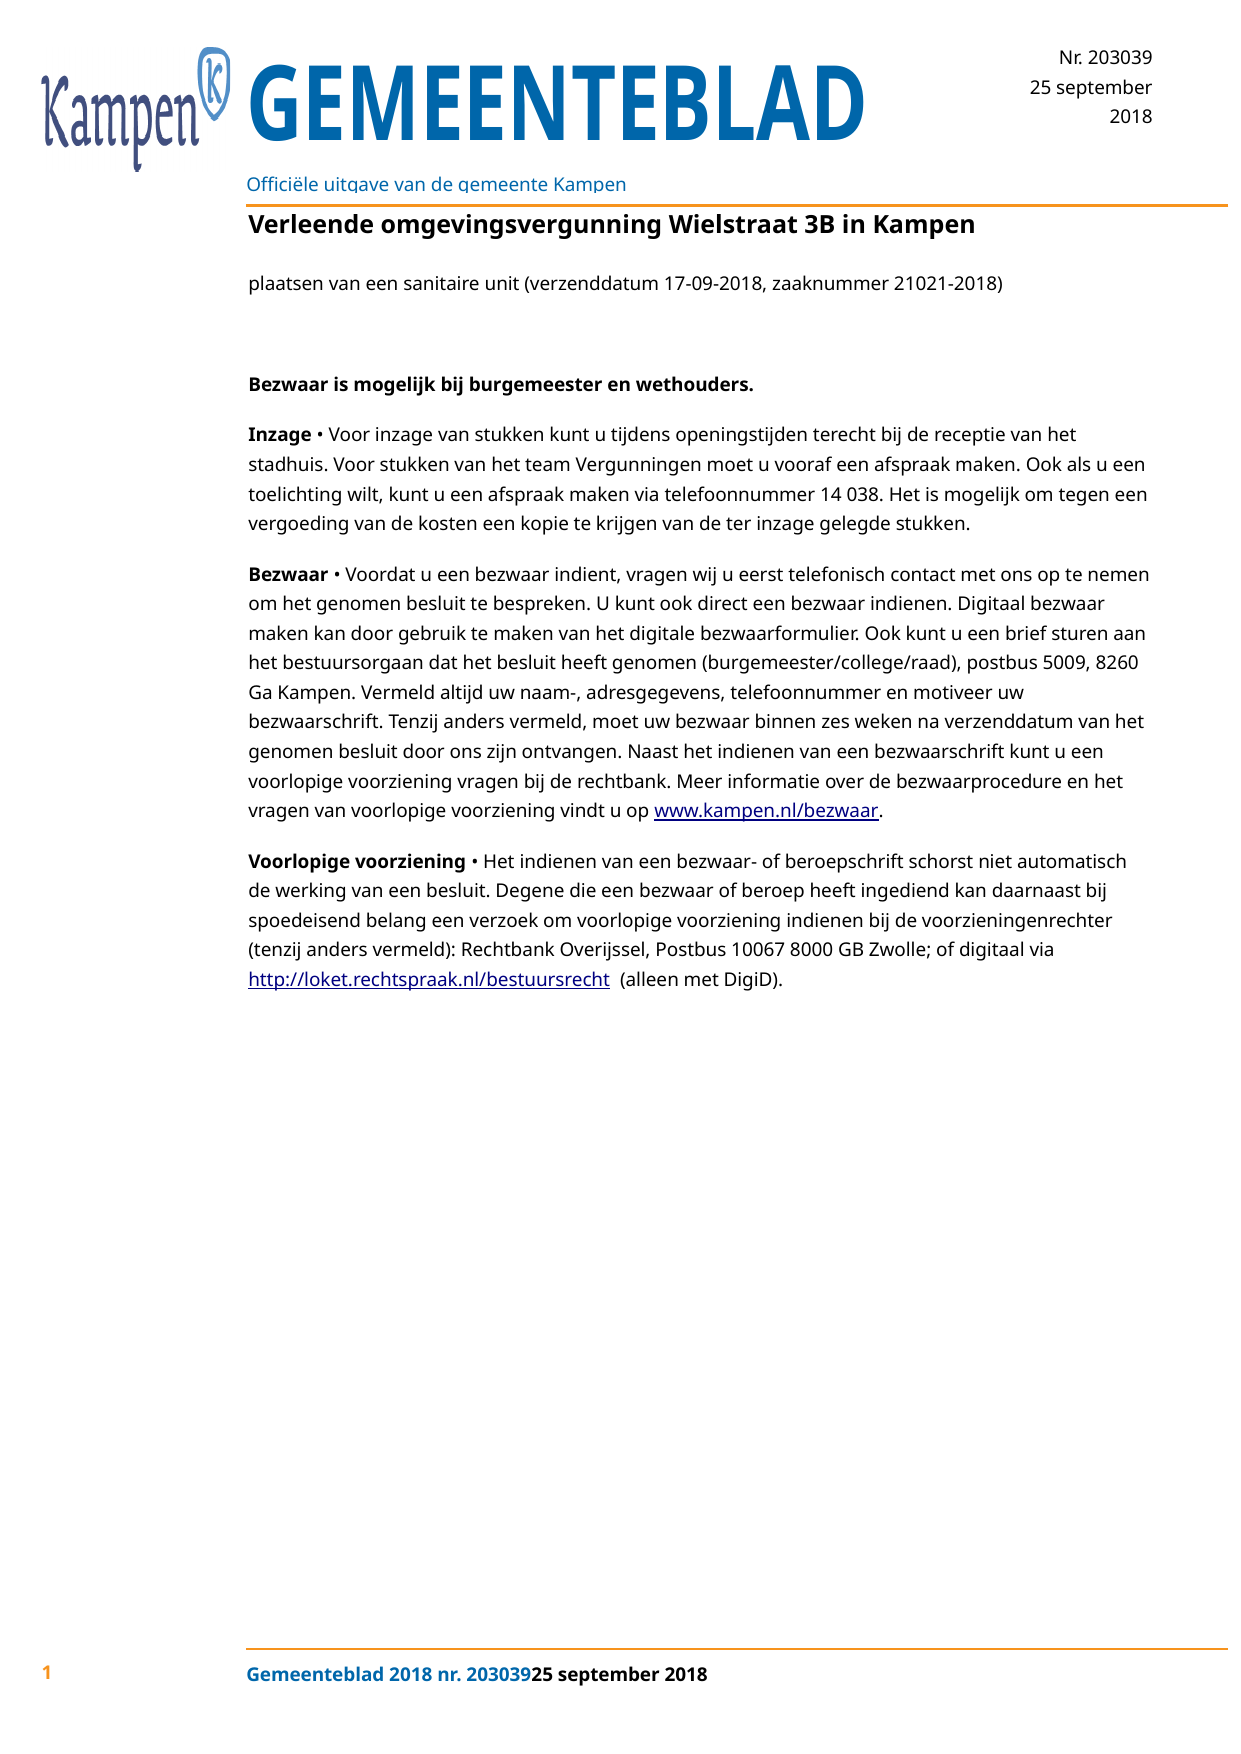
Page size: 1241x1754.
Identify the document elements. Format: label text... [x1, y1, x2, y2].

picture [41, 47, 231, 172]
text Inzage • Voor inzage van stukken kunt u tijdens openingstijden terecht bij de receptie van het stadhuis. Voor stukken van het team Vergunningen moet u vooraf een afspraak maken. Ook als u een toelichting wilt, kunt u een afspraak maken via telefoonnummer 14 038. Het is mogelijk om tegen een vergoeding van de kosten een kopie te krijgen van de ter inzage gelegde stukken. [248, 422, 1152, 536]
text Verleende omgevingsvergunning Wielstraat 3B in Kampen [248, 207, 1152, 241]
text plaatsen van een sanitaire unit (verzenddatum 17-09-2018, zaaknummer 21021-2018) [248, 270, 1152, 296]
text Voorlopige voorziening • Het indienen van een bezwaar- of beroepschrift schorst niet automatisch de werking van een besluit. Degene die een bezwaar of beroep heeft ingediend kan daarnaast bij spoedeisend belang een verzoek om voorlopige voorziening indienen bij de voorzieningenrechter (tenzij anders vermeld): Rechtbank Overijssel, Postbus 10067 8000 GB Zwolle; of digitaal via http://loket.rechtspraak.nl/bestuursrecht (alleen met DigiD). [248, 848, 1152, 992]
text Bezwaar is mogelijk bij burgemeester en wethouders. [248, 371, 1152, 397]
text Bezwaar • Voordat u een bezwaar indient, vragen wij u eerst telefonisch contact met ons op te nemen om het genomen besluit te bespreken. U kunt ook direct een bezwaar indienen. Digitaal bezwaar maken kan door gebruik te maken van het digitale bezwaarformulier. Ook kunt u een brief sturen aan het bestuursorgaan dat het besluit heeft genomen (burgemeester/college/raad), postbus 5009, 8260 Ga Kampen. Vermeld altijd uw naam-, adresgegevens, telefoonnummer en motiveer uw bezwaarschrift. Tenzij anders vermeld, moet uw bezwaar binnen zes weken na verzenddatum van het genomen besluit door ons zijn ontvangen. Naast het indienen van een bezwaarschrift kunt u een voorlopige voorziening vragen bij de rechtbank. Meer informatie over de bezwaarprocedure en het vragen van voorlopige voorziening vindt u op www.kampen.nl/bezwaar. [248, 561, 1152, 823]
